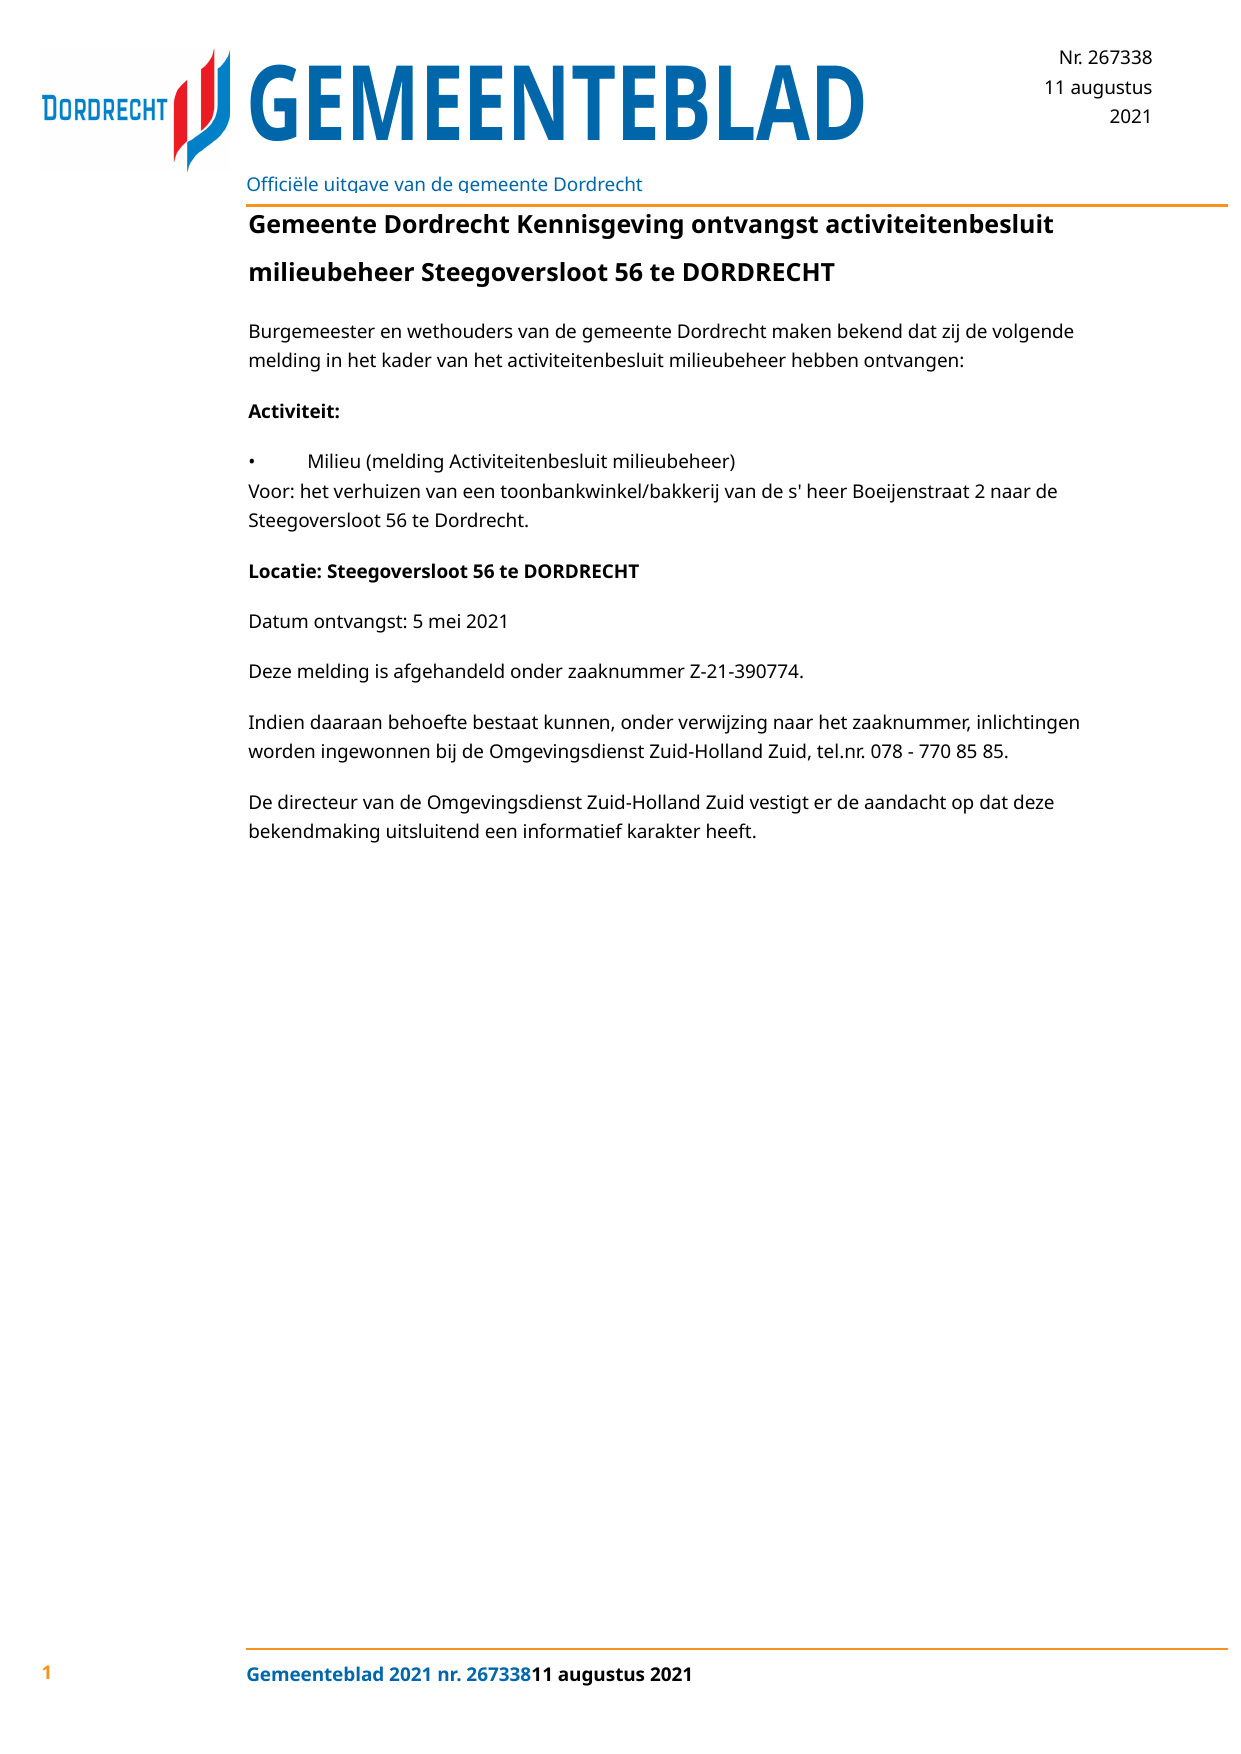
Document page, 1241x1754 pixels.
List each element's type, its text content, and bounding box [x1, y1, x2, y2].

text Locatie: Steegoversloot 56 te DORDRECHT [248, 558, 1152, 584]
text Indien daaraan behoefte bestaat kunnen, onder verwijzing naar het zaaknummer, inlichtingen worden ingewonnen bij de Omgevingsdienst Zuid-Holland Zuid, tel.nr. 078 - 770 85 85. [248, 709, 1152, 764]
text Deze melding is afgehandeld onder zaaknummer Z-21-390774. [248, 659, 1152, 684]
text Gemeente Dordrecht Kennisgeving ontvangst activiteitenbesluit milieubeheer Steegoversloot 56 te DORDRECHT [248, 207, 1152, 288]
picture [41, 47, 231, 172]
text De directeur van de Omgevingsdienst Zuid-Holland Zuid vestigt er de aandacht op dat deze bekendmaking uitsluitend een informatief karakter heeft. [248, 789, 1152, 844]
text Activiteit: [248, 398, 1152, 424]
text Datum ontvangst: 5 mei 2021 [248, 608, 1152, 634]
text Burgemeester en wethouders van de gemeente Dordrecht maken bekend dat zij de volgende melding in het kader van het activiteitenbesluit milieubeheer hebben ontvangen: [248, 318, 1152, 373]
list Milieu (melding Activiteitenbesluit milieubeheer) [248, 448, 1152, 474]
text Voor: het verhuizen van een toonbankwinkel/bakkerij van de s' heer Boeijenstraat 2 naar de Steegoversloot 56 te Dordrecht. [248, 478, 1152, 533]
